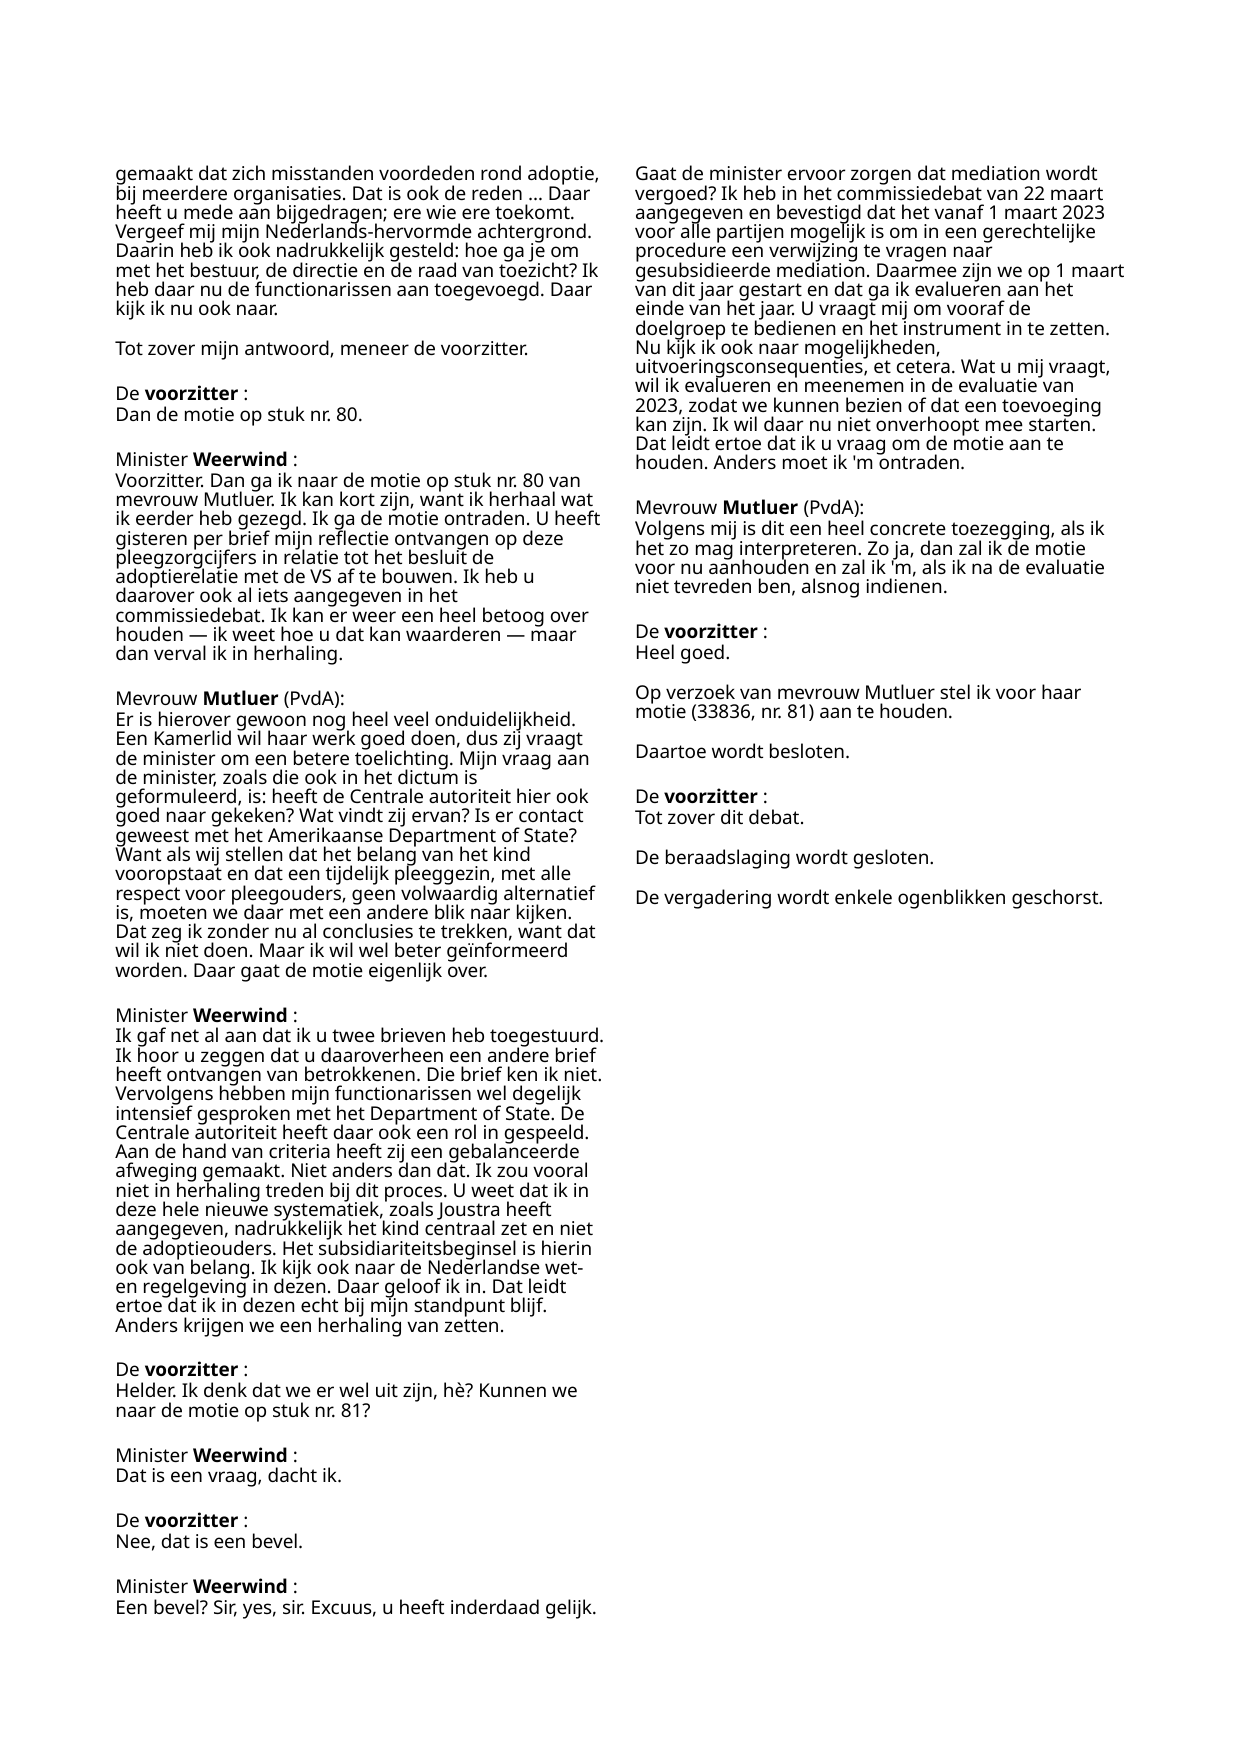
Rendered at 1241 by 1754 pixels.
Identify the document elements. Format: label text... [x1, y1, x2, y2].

text Helder. Ik denk dat we er wel uit zijn, hè? Kunnen we naar de motie op stuk nr. 81? [115, 1382, 605, 1421]
text Minister Weerwind : [115, 446, 605, 472]
text Dat is een vraag, dacht ik. [115, 1467, 605, 1487]
text Mevrouw Mutluer (PvdA): [115, 685, 605, 711]
text Minister Weerwind : [115, 1002, 605, 1027]
text De voorzitter : [115, 1357, 605, 1382]
text Volgens mij is dit een heel concrete toezegging, als ik het zo mag interpreteren. Zo ja, dan zal ik de motie voor nu aanhouden en zal ik 'm, als ik na de evaluatie niet tevreden ben, alsnog indienen. [635, 520, 1125, 597]
text Minister Weerwind : [115, 1442, 605, 1467]
text De voorzitter : [115, 1508, 605, 1533]
text Een bevel? Sir, yes, sir. Excuus, u heeft inderdaad gelijk. [115, 1599, 605, 1618]
text De voorzitter : [635, 618, 1125, 644]
text Mevrouw Mutluer (PvdA): [635, 494, 1125, 520]
text De voorzitter : [635, 783, 1125, 809]
text De voorzitter : [115, 380, 605, 406]
text Tot zover mijn antwoord, meneer de voorzitter. [115, 340, 605, 359]
text Heel goed. [635, 644, 1125, 663]
text Op verzoek van mevrouw Mutluer stel ik voor haar motie (33836, nr. 81) aan te houden. [635, 684, 1125, 722]
text Tot zover dit debat. [635, 809, 1125, 828]
text Daartoe wordt besloten. [635, 743, 1125, 762]
text Nee, dat is een bevel. [115, 1533, 605, 1553]
text Ik gaf net al aan dat ik u twee brieven heb toegestuurd. Ik hoor u zeggen dat u daaroverheen een andere brief heeft ontvangen van betrokkenen. Die brief ken ik niet. Vervolgens hebben mijn functionarissen wel degelijk intensief gesproken met het Department of State. De Centrale autoriteit heeft daar ook een rol in gespeeld. Aan de hand van criteria heeft zij een gebalanceerde afweging gemaakt. Niet anders dan dat. Ik zou vooral niet in herhaling treden bij dit proces. U weet dat ik in deze hele nieuwe systematiek, zoals Joustra heeft aangegeven, nadrukkelijk het kind centraal zet en niet de adoptieouders. Het subsidiariteitsbeginsel is hierin ook van belang. Ik kijk ook naar de Nederlandse wet- en regelgeving in dezen. Daar geloof ik in. Dat leidt ertoe dat ik in dezen echt bij mijn standpunt blijf. Anders krijgen we een herhaling van zetten. [115, 1027, 605, 1336]
text Dan de motie op stuk nr. 80. [115, 406, 605, 425]
text De beraadslaging wordt gesloten. [635, 849, 1125, 868]
text Er is hierover gewoon nog heel veel onduidelijkheid. Een Kamerlid wil haar werk goed doen, dus zij vraagt de minister om een betere toelichting. Mijn vraag aan de minister, zoals die ook in het dictum is geformuleerd, is: heeft de Centrale autoriteit hier ook goed naar gekeken? Wat vindt zij ervan? Is er contact geweest met het Amerikaanse Department of State? Want als wij stellen dat het belang van het kind vooropstaat en dat een tijdelijk pleeggezin, met alle respect voor pleegouders, geen volwaardig alternatief is, moeten we daar met een andere blik naar kijken. Dat zeg ik zonder nu al conclusies te trekken, want dat wil ik niet doen. Maar ik wil wel beter geïnformeerd worden. Daar gaat de motie eigenlijk over. [115, 711, 605, 981]
text Minister Weerwind : [115, 1573, 605, 1599]
text Gaat de minister ervoor zorgen dat mediation wordt vergoed? Ik heb in het commissiedebat van 22 maart aangegeven en bevestigd dat het vanaf 1 maart 2023 voor alle partijen mogelijk is om in een gerechtelijke procedure een verwijzing te vragen naar gesubsidieerde mediation. Daarmee zijn we op 1 maart van dit jaar gestart en dat ga ik evalueren aan het einde van het jaar. U vraagt mij om vooraf de doelgroep te bedienen en het instrument in te zetten. Nu kijk ik ook naar mogelijkheden, uitvoeringsconsequenties, et cetera. Wat u mij vraagt, wil ik evalueren en meenemen in de evaluatie van 2023, zodat we kunnen bezien of dat een toevoeging kan zijn. Ik wil daar nu niet onverhoopt mee starten. Dat leidt ertoe dat ik u vraag om de motie aan te houden. Anders moet ik 'm ontraden. [635, 165, 1125, 474]
text De vergadering wordt enkele ogenblikken geschorst. [635, 889, 1125, 908]
text Voorzitter. Dan ga ik naar de motie op stuk nr. 80 van mevrouw Mutluer. Ik kan kort zijn, want ik herhaal wat ik eerder heb gezegd. Ik ga de motie ontraden. U heeft gisteren per brief mijn reflectie ontvangen op deze pleegzorgcijfers in relatie tot het besluit de adoptierelatie met de VS af te bouwen. Ik heb u daarover ook al iets aangegeven in het commissiedebat. Ik kan er weer een heel betoog over houden — ik weet hoe u dat kan waarderen — maar dan verval ik in herhaling. [115, 472, 605, 664]
text gemaakt dat zich misstanden voordeden rond adoptie, bij meerdere organisaties. Dat is ook de reden … Daar heeft u mede aan bijgedragen; ere wie ere toekomt. Vergeef mij mijn Nederlands-hervormde achtergrond. Daarin heb ik ook nadrukkelijk gesteld: hoe ga je om met het bestuur, de directie en de raad van toezicht? Ik heb daar nu de functionarissen aan toegevoegd. Daar kijk ik nu ook naar. [115, 165, 605, 319]
